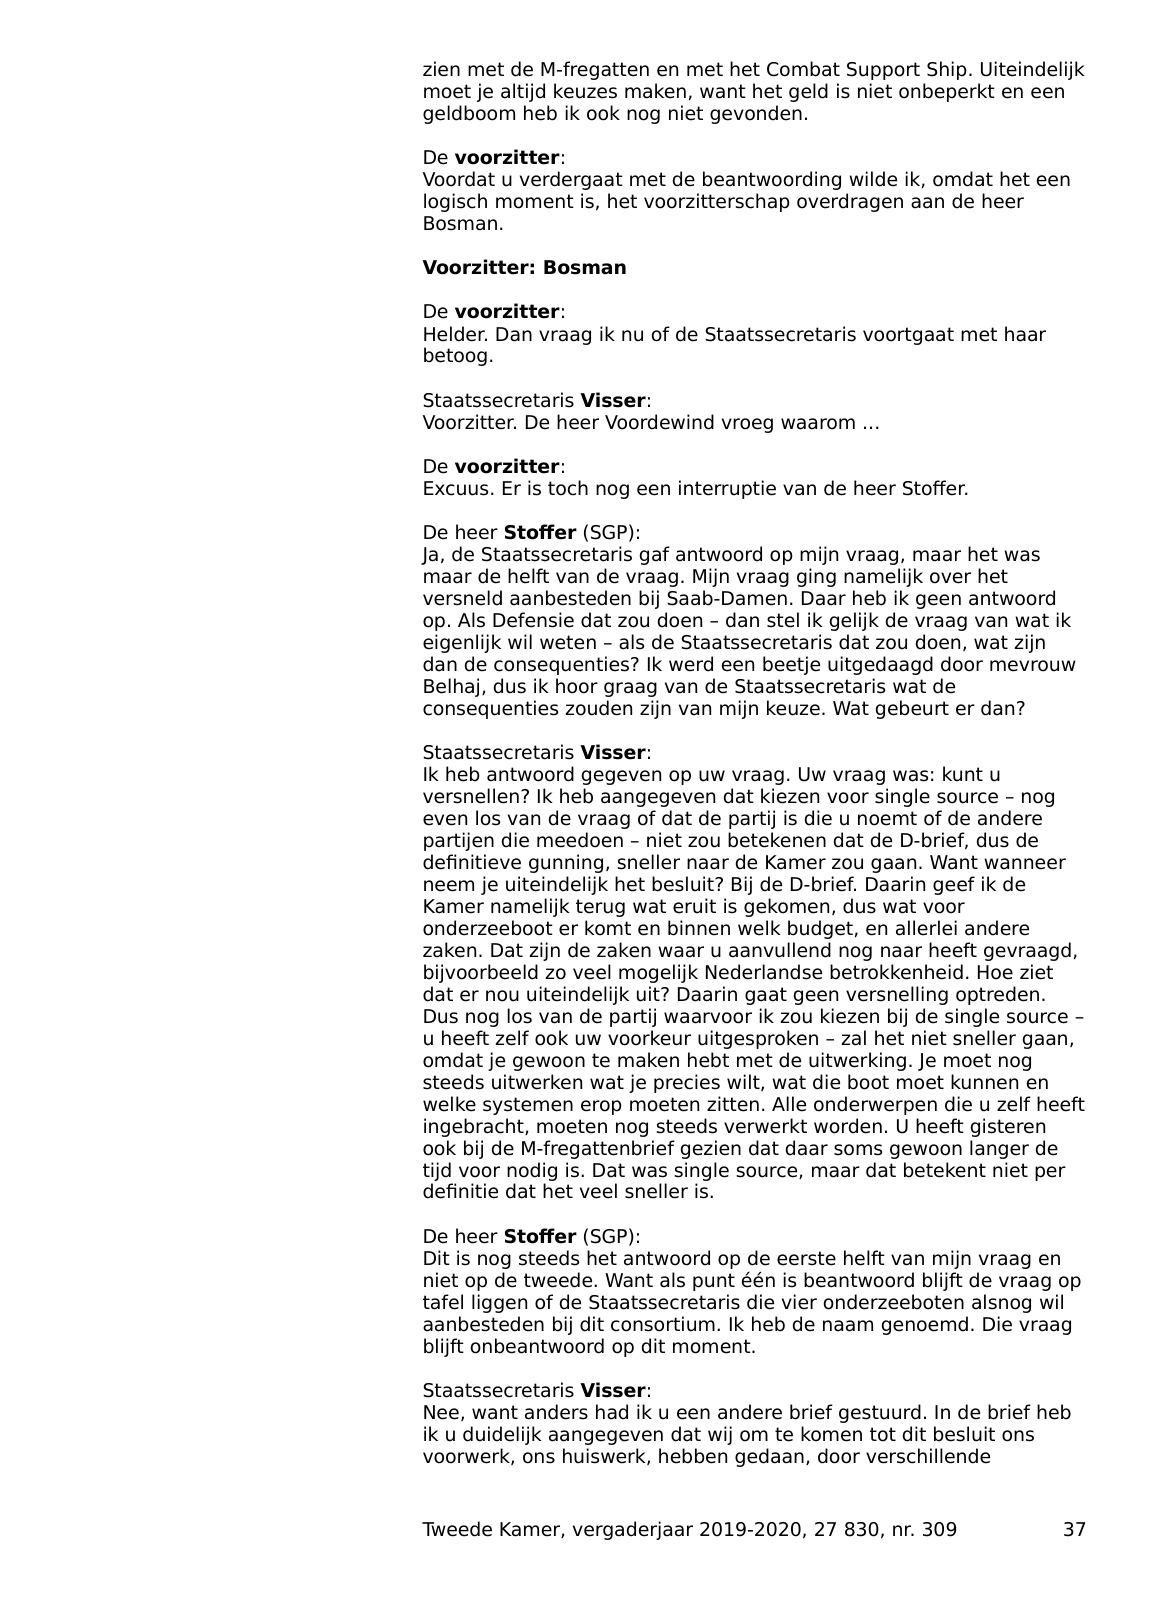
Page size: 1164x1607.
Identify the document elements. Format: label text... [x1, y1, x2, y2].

text Staatssecretaris Visser: [422, 742, 1087, 764]
text Excuus. Er is toch nog een interruptie van de heer Stoffer. [422, 478, 1087, 500]
text Ja, de Staatssecretaris gaf antwoord op mijn vraag, maar het was maar de helft van de vraag. Mijn vraag ging namelijk over het versneld aanbesteden bij Saab-Damen. Daar heb ik geen antwoord op. Als Defensie dat zou doen – dan stel ik gelijk de vraag van wat ik eigenlijk wil weten – als de Staatssecretaris dat zou doen, wat zijn dan de consequenties? Ik werd een beetje uitgedaagd door mevrouw Belhaj, dus ik hoor graag van de Staatssecretaris wat de consequenties zouden zijn van mijn keuze. Wat gebeurt er dan? [422, 544, 1087, 720]
text De voorzitter: [422, 301, 1087, 323]
text Voorzitter. De heer Voordewind vroeg waarom ... [422, 412, 1087, 433]
text Voordat u verdergaat met de beantwoording wilde ik, omdat het een logisch moment is, het voorzitterschap overdragen aan de heer Bosman. [422, 169, 1087, 235]
subtitle Voorzitter: Bosman [422, 257, 1087, 279]
text Staatssecretaris Visser: [422, 1380, 1087, 1402]
text De voorzitter: [422, 456, 1087, 478]
text Ik heb antwoord gegeven op uw vraag. Uw vraag was: kunt u versnellen? Ik heb aangegeven dat kiezen voor single source – nog even los van de vraag of dat de partij is die u noemt of de andere partijen die meedoen – niet zou betekenen dat de D-brief, dus de definitieve gunning, sneller naar de Kamer zou gaan. Want wanneer neem je uiteindelijk het besluit? Bij de D-brief. Daarin geef ik de Kamer namelijk terug wat eruit is gekomen, dus wat voor onderzeeboot er komt en binnen welk budget, en allerlei andere zaken. Dat zijn de zaken waar u aanvullend nog naar heeft gevraagd, bijvoorbeeld zo veel mogelijk Nederlandse betrokkenheid. Hoe ziet dat er nou uiteindelijk uit? Daarin gaat geen versnelling optreden. Dus nog los van de partij waarvoor ik zou kiezen bij de single source – u heeft zelf ook uw voorkeur uitgesproken – zal het niet sneller gaan, omdat je gewoon te maken hebt met de uitwerking. Je moet nog steeds uitwerken wat je precies wilt, wat die boot moet kunnen en welke systemen erop moeten zitten. Alle onderwerpen die u zelf heeft ingebracht, moeten nog steeds verwerkt worden. U heeft gisteren ook bij de M-fregattenbrief gezien dat daar soms gewoon langer de tijd voor nodig is. Dat was single source, maar dat betekent niet per definitie dat het veel sneller is. [422, 764, 1087, 1203]
text De heer Stoffer (SGP): [422, 522, 1087, 544]
text Staatssecretaris Visser: [422, 389, 1087, 412]
text Dit is nog steeds het antwoord op de eerste helft van mijn vraag en niet op de tweede. Want als punt één is beantwoord blijft de vraag op tafel liggen of de Staatssecretaris die vier onderzeeboten alsnog wil aanbesteden bij dit consortium. Ik heb de naam genoemd. Die vraag blijft onbeantwoord op dit moment. [422, 1248, 1087, 1357]
text Helder. Dan vraag ik nu of de Staatssecretaris voortgaat met haar betoog. [422, 323, 1087, 367]
text zien met de M-fregatten en met het Combat Support Ship. Uiteindelijk moet je altijd keuzes maken, want het geld is niet onbeperkt en een geldboom heb ik ook nog niet gevonden. [422, 59, 1087, 125]
text De voorzitter: [422, 147, 1087, 169]
text De heer Stoffer (SGP): [422, 1226, 1087, 1248]
text Nee, want anders had ik u een andere brief gestuurd. In de brief heb ik u duidelijk aangegeven dat wij om te komen tot dit besluit ons voorwerk, ons huiswerk, hebben gedaan, door verschillende [422, 1402, 1087, 1468]
